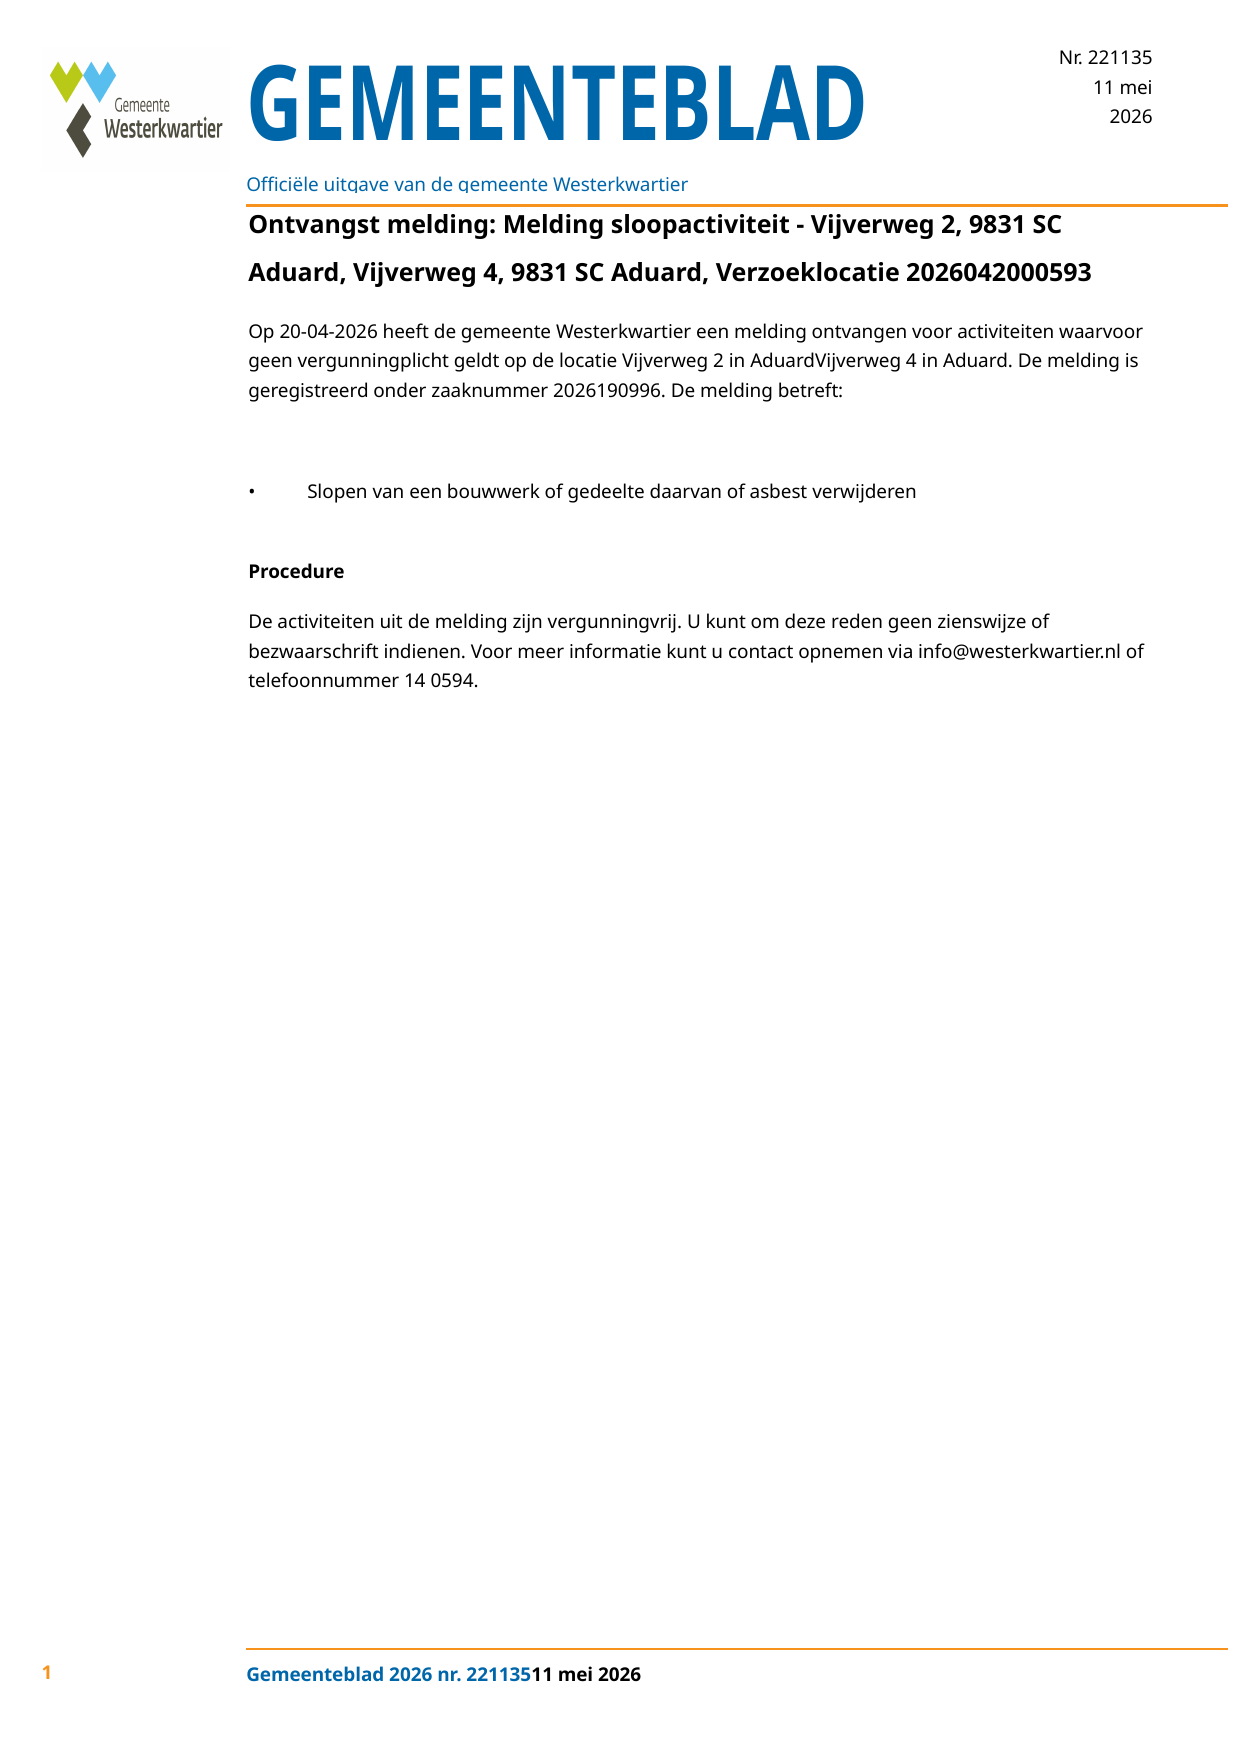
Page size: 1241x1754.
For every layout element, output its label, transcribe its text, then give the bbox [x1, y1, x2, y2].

text Procedure [248, 558, 1152, 584]
list Slopen van een bouwwerk of gedeelte daarvan of asbest verwijderen [248, 478, 1152, 504]
text Ontvangst melding: Melding sloopactiviteit - Vijverweg 2, 9831 SC Aduard, Vijverweg 4, 9831 SC Aduard, Verzoeklocatie 2026042000593 [248, 207, 1152, 288]
picture [41, 47, 231, 172]
text Op 20-04-2026 heeft de gemeente Westerkwartier een melding ontvangen voor activiteiten waarvoor geen vergunningplicht geldt op de locatie Vijverweg 2 in AduardVijverweg 4 in Aduard. De melding is geregistreerd onder zaaknummer 2026190996. De melding betreft: [248, 318, 1152, 403]
text De activiteiten uit de melding zijn vergunningvrij. U kunt om deze reden geen zienswijze of bezwaarschrift indienen. Voor meer informatie kunt u contact opnemen via info@westerkwartier.nl of telefoonnummer 14 0594. [248, 608, 1152, 693]
